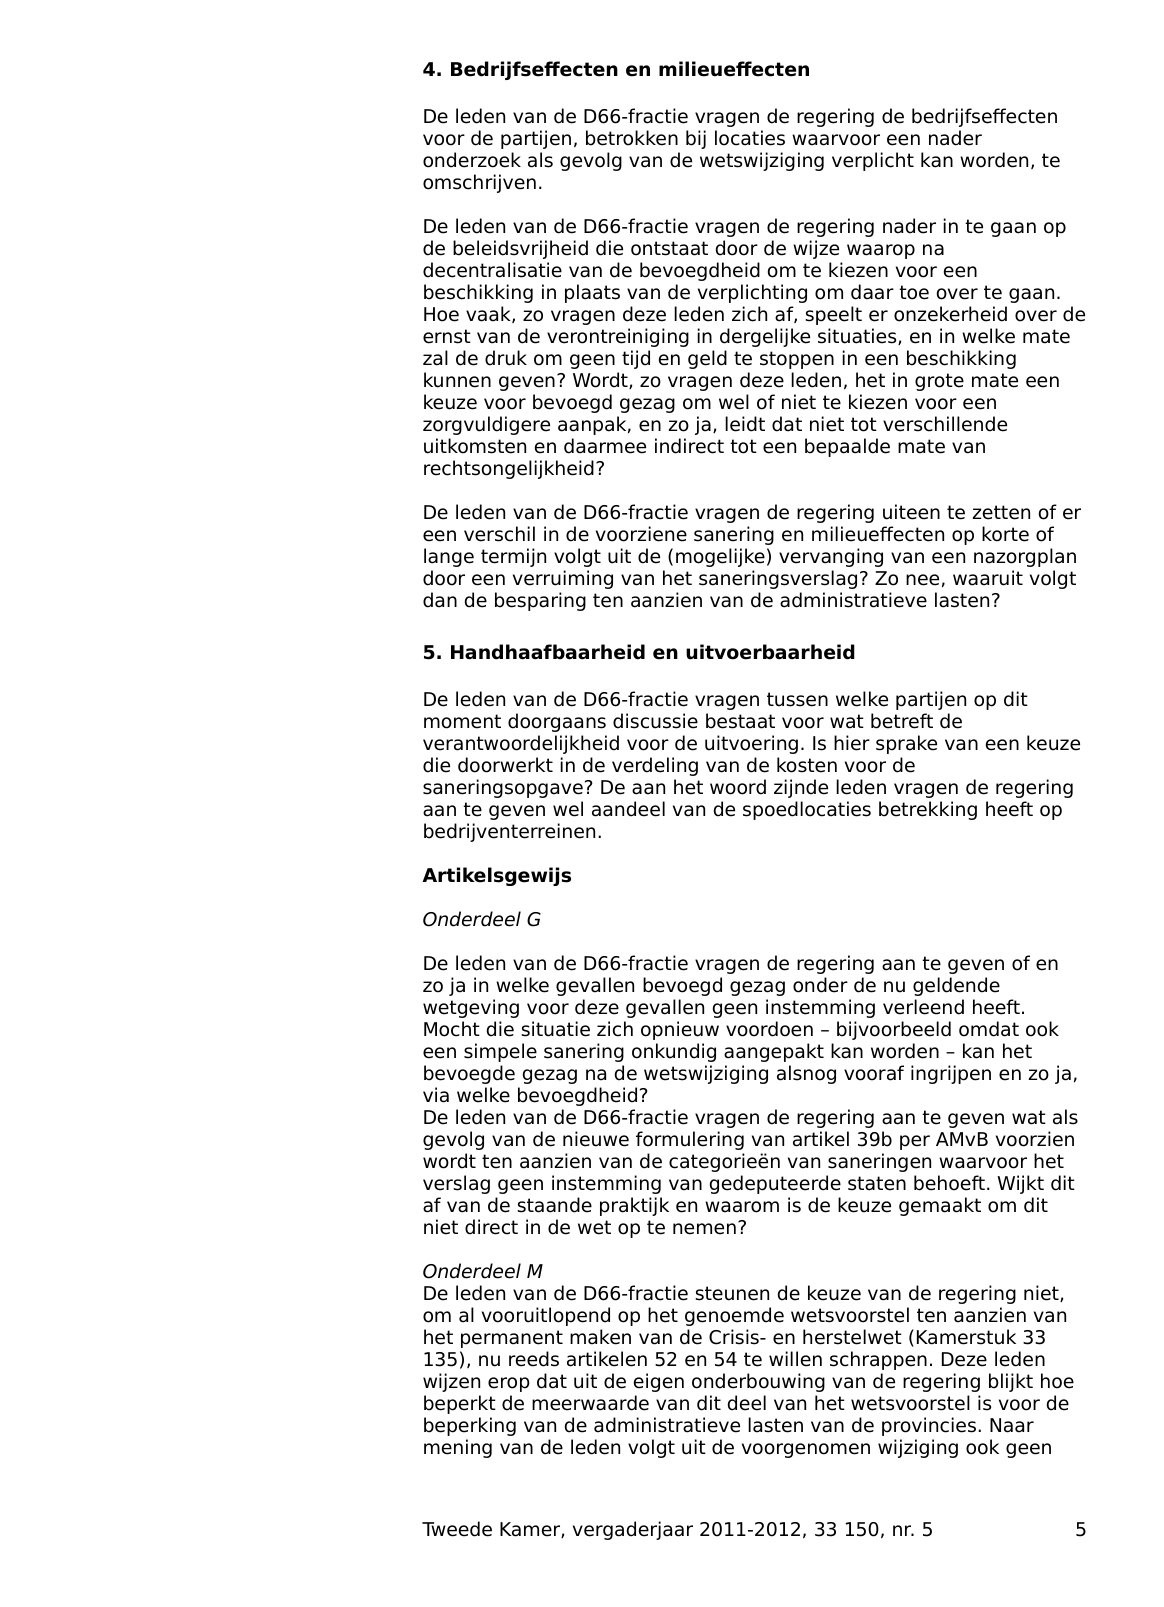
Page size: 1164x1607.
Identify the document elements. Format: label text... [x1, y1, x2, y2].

subtitle Onderdeel M [422, 1261, 1087, 1283]
text De leden van de D66-fractie vragen de regering aan te geven of en zo ja in welke gevallen bevoegd gezag onder de nu geldende wetgeving voor deze gevallen geen instemming verleend heeft. Mocht die situatie zich opnieuw voordoen – bijvoorbeeld omdat ook een simpele sanering onkundig aangepakt kan worden – kan het bevoegde gezag na de wetswijziging alsnog vooraf ingrijpen en zo ja, via welke bevoegdheid? [422, 953, 1087, 1107]
text De leden van de D66-fractie vragen tussen welke partijen op dit moment doorgaans discussie bestaat voor wat betreft de verantwoordelijkheid voor de uitvoering. Is hier sprake van een keuze die doorwerkt in de verdeling van de kosten voor de saneringsopgave? De aan het woord zijnde leden vragen de regering aan te geven wel aandeel van de spoedlocaties betrekking heeft op bedrijventerreinen. [422, 689, 1087, 843]
text De leden van de D66-fractie vragen de regering de bedrijfseffecten voor de partijen, betrokken bij locaties waarvoor een nader onderzoek als gevolg van de wetswijziging verplicht kan worden, te omschrijven. [422, 106, 1087, 194]
text De leden van de D66-fractie vragen de regering uiteen te zetten of er een verschil in de voorziene sanering en milieueffecten op korte of lange termijn volgt uit de (mogelijke) vervanging van een nazorgplan door een verruiming van het saneringsverslag? Zo nee, waaruit volgt dan de besparing ten aanzien van de administratieve lasten? [422, 502, 1087, 612]
text De leden van de D66-fractie vragen de regering nader in te gaan op de beleidsvrijheid die ontstaat door de wijze waarop na decentralisatie van de bevoegdheid om te kiezen voor een beschikking in plaats van de verplichting om daar toe over te gaan. Hoe vaak, zo vragen deze leden zich af, speelt er onzekerheid over de ernst van de verontreiniging in dergelijke situaties, en in welke mate zal de druk om geen tijd en geld te stoppen in een beschikking kunnen geven? Wordt, zo vragen deze leden, het in grote mate een keuze voor bevoegd gezag om wel of niet te kiezen voor een zorgvuldigere aanpak, en zo ja, leidt dat niet tot verschillende uitkomsten en daarmee indirect tot een bepaalde mate van rechtsongelijkheid? [422, 216, 1087, 480]
subtitle Artikelsgewijs [422, 865, 1087, 887]
text De leden van de D66-fractie steunen de keuze van de regering niet, om al vooruitlopend op het genoemde wetsvoorstel ten aanzien van het permanent maken van de Crisis- en herstelwet (Kamerstuk 33 135), nu reeds artikelen 52 en 54 te willen schrappen. Deze leden wijzen erop dat uit de eigen onderbouwing van de regering blijkt hoe beperkt de meerwaarde van dit deel van het wetsvoorstel is voor de beperking van de administratieve lasten van de provincies. Naar mening van de leden volgt uit de voorgenomen wijziging ook geen [422, 1283, 1087, 1459]
subtitle 4. Bedrijfseffecten en milieueffecten [422, 59, 1087, 81]
text De leden van de D66-fractie vragen de regering aan te geven wat als gevolg van de nieuwe formulering van artikel 39b per AMvB voorzien wordt ten aanzien van de categorieën van saneringen waarvoor het verslag geen instemming van gedeputeerde staten behoeft. Wijkt dit af van de staande praktijk en waarom is de keuze gemaakt om dit niet direct in de wet op te nemen? [422, 1107, 1087, 1239]
subtitle Onderdeel G [422, 909, 1087, 931]
subtitle 5. Handhaafbaarheid en uitvoerbaarheid [422, 642, 1087, 664]
